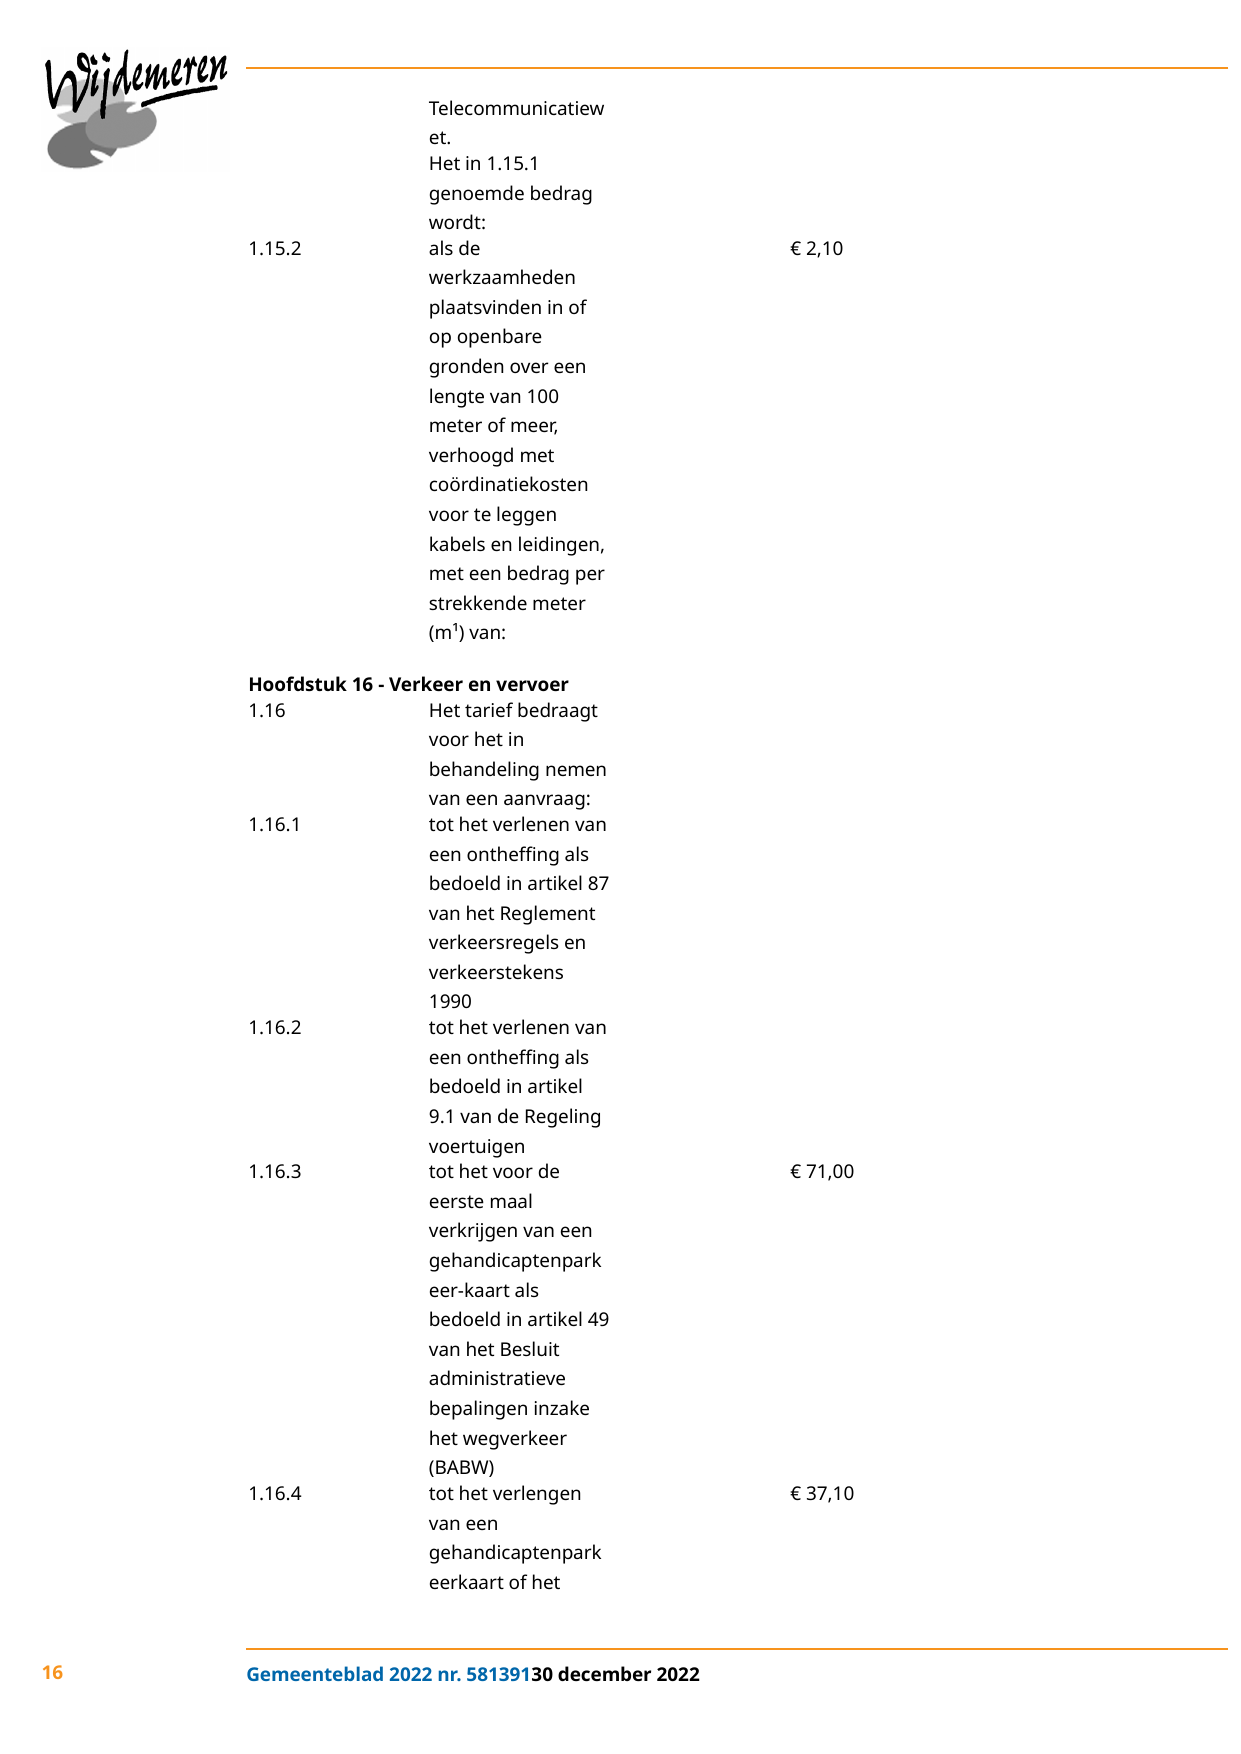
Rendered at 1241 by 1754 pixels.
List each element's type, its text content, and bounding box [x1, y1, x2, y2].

table_cell [971, 811, 1152, 1014]
table_cell [609, 1159, 790, 1480]
table_cell [609, 1480, 790, 1594]
table_cell [790, 811, 971, 1014]
table_cell 1.16.4 [248, 1480, 429, 1594]
table_cell € 37,10 [790, 1480, 971, 1594]
table_cell [248, 645, 429, 671]
table_cell [971, 150, 1152, 235]
table_cell [971, 1159, 1152, 1480]
table_cell [790, 645, 971, 671]
table_cell [971, 1480, 1152, 1594]
table_cell Telecommunicatiewet. [429, 95, 609, 150]
table_cell [609, 95, 790, 150]
table_cell [609, 697, 790, 811]
table_cell Hoofdstuk 16 - Verkeer en vervoer [248, 671, 609, 697]
table_cell 1.16.3 [248, 1159, 429, 1480]
table_cell 1.16 [248, 697, 429, 811]
table_cell [971, 697, 1152, 811]
table_cell € 71,00 [790, 1159, 971, 1480]
table_cell 1.16.1 [248, 811, 429, 1014]
table_cell [971, 1015, 1152, 1158]
table_cell [609, 235, 790, 645]
table_cell tot het verlengen van een gehandicaptenparkeerkaart of het [429, 1480, 609, 1594]
table_cell [971, 671, 1152, 697]
table_cell tot het verlenen van een ontheffing als bedoeld in artikel 87 van het Reglement verkeersregels en verkeerstekens 1990 [429, 811, 609, 1014]
table_cell tot het verlenen van een ontheffing als bedoeld in artikel 9.1 van de Regeling voertuigen [429, 1015, 609, 1158]
picture [41, 47, 231, 172]
table_cell [790, 150, 971, 235]
table_cell [790, 671, 971, 697]
table_cell Het in 1.15.1 genoemde bedrag wordt: [429, 150, 609, 235]
table_cell 1.16.2 [248, 1015, 429, 1158]
table_cell [248, 150, 429, 235]
table_cell [609, 645, 790, 671]
table_cell [609, 671, 790, 697]
table_cell € 2,10 [790, 235, 971, 645]
table_cell [971, 95, 1152, 150]
table_cell [429, 645, 609, 671]
table_cell [609, 811, 790, 1014]
table_cell [609, 150, 790, 235]
table_cell [971, 235, 1152, 645]
table_cell [248, 95, 429, 150]
table_cell 1.15.2 [248, 235, 429, 645]
table_cell als de werkzaamheden plaatsvinden in of op openbare gronden over een lengte van 100 meter of meer, verhoogd met coördinatiekosten voor te leggen kabels en leidingen, met een bedrag per strekkende meter (m¹) van: [429, 235, 609, 645]
table_cell [790, 697, 971, 811]
table_cell Het tarief bedraagt voor het in behandeling nemen van een aanvraag: [429, 697, 609, 811]
table_cell [790, 1015, 971, 1158]
table_cell tot het voor de eerste maal verkrijgen van een gehandicaptenparkeer-kaart als bedoeld in artikel 49 van het Besluit administratieve bepalingen inzake het wegverkeer (BABW) [429, 1159, 609, 1480]
table_cell [790, 95, 971, 150]
table_cell [609, 1015, 790, 1158]
table_cell [971, 645, 1152, 671]
